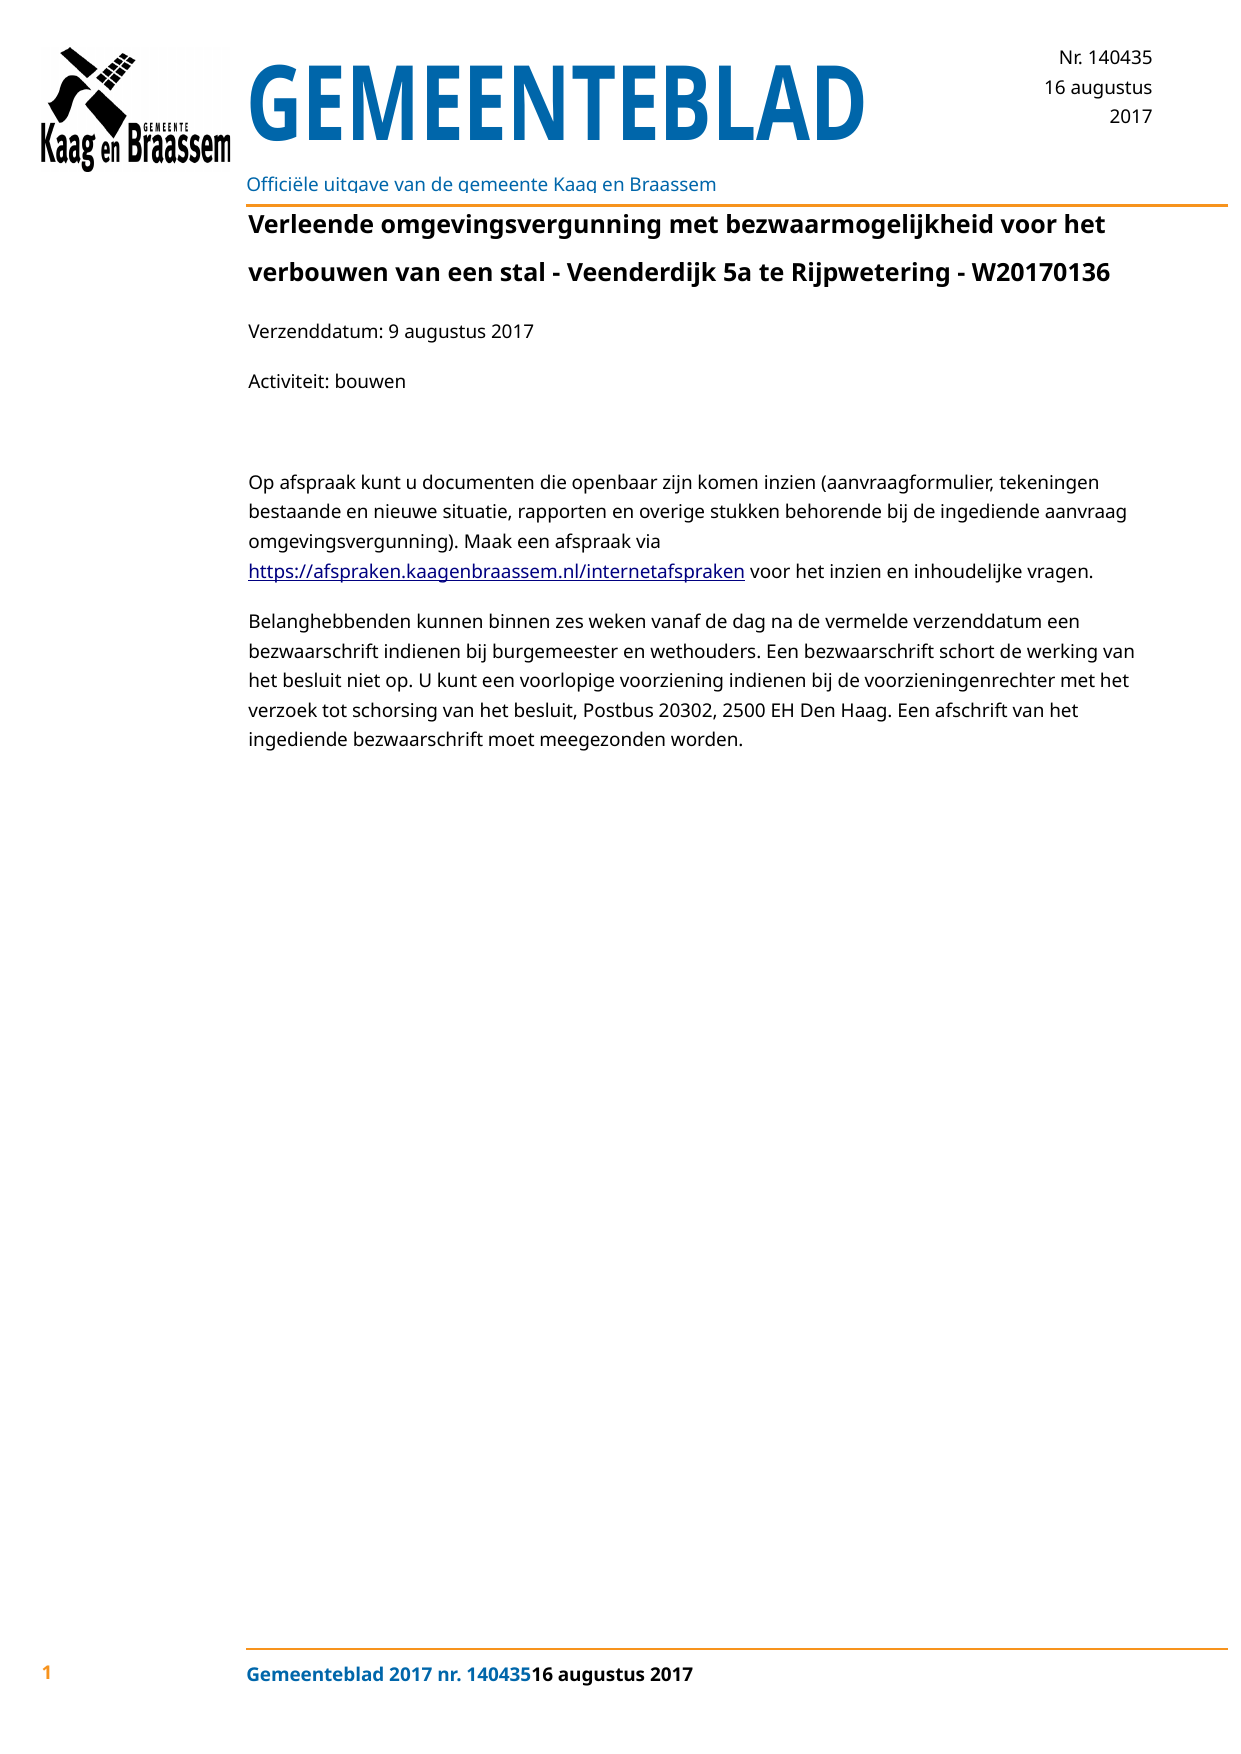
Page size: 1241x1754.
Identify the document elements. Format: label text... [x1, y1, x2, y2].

text Activiteit: bouwen [248, 368, 1152, 394]
text Op afspraak kunt u documenten die openbaar zijn komen inzien (aanvraagformulier, tekeningen bestaande en nieuwe situatie, rapporten en overige stukken behorende bij de ingediende aanvraag omgevingsvergunning). Maak een afspraak via https://afspraken.kaagenbraassem.nl/internetafspraken voor het inzien en inhoudelijke vragen. [248, 469, 1152, 584]
text Verzenddatum: 9 augustus 2017 [248, 318, 1152, 344]
text Belanghebbenden kunnen binnen zes weken vanaf de dag na de vermelde verzenddatum een bezwaarschrift indienen bij burgemeester en wethouders. Een bezwaarschrift schort de werking van het besluit niet op. U kunt een voorlopige voorziening indienen bij de voorzieningenrechter met het verzoek tot schorsing van het besluit, Postbus 20302, 2500 EH Den Haag. Een afschrift van het ingediende bezwaarschrift moet meegezonden worden. [248, 608, 1152, 752]
picture [41, 47, 231, 172]
text Verleende omgevingsvergunning met bezwaarmogelijkheid voor het verbouwen van een stal - Veenderdijk 5a te Rijpwetering - W20170136 [248, 207, 1152, 288]
